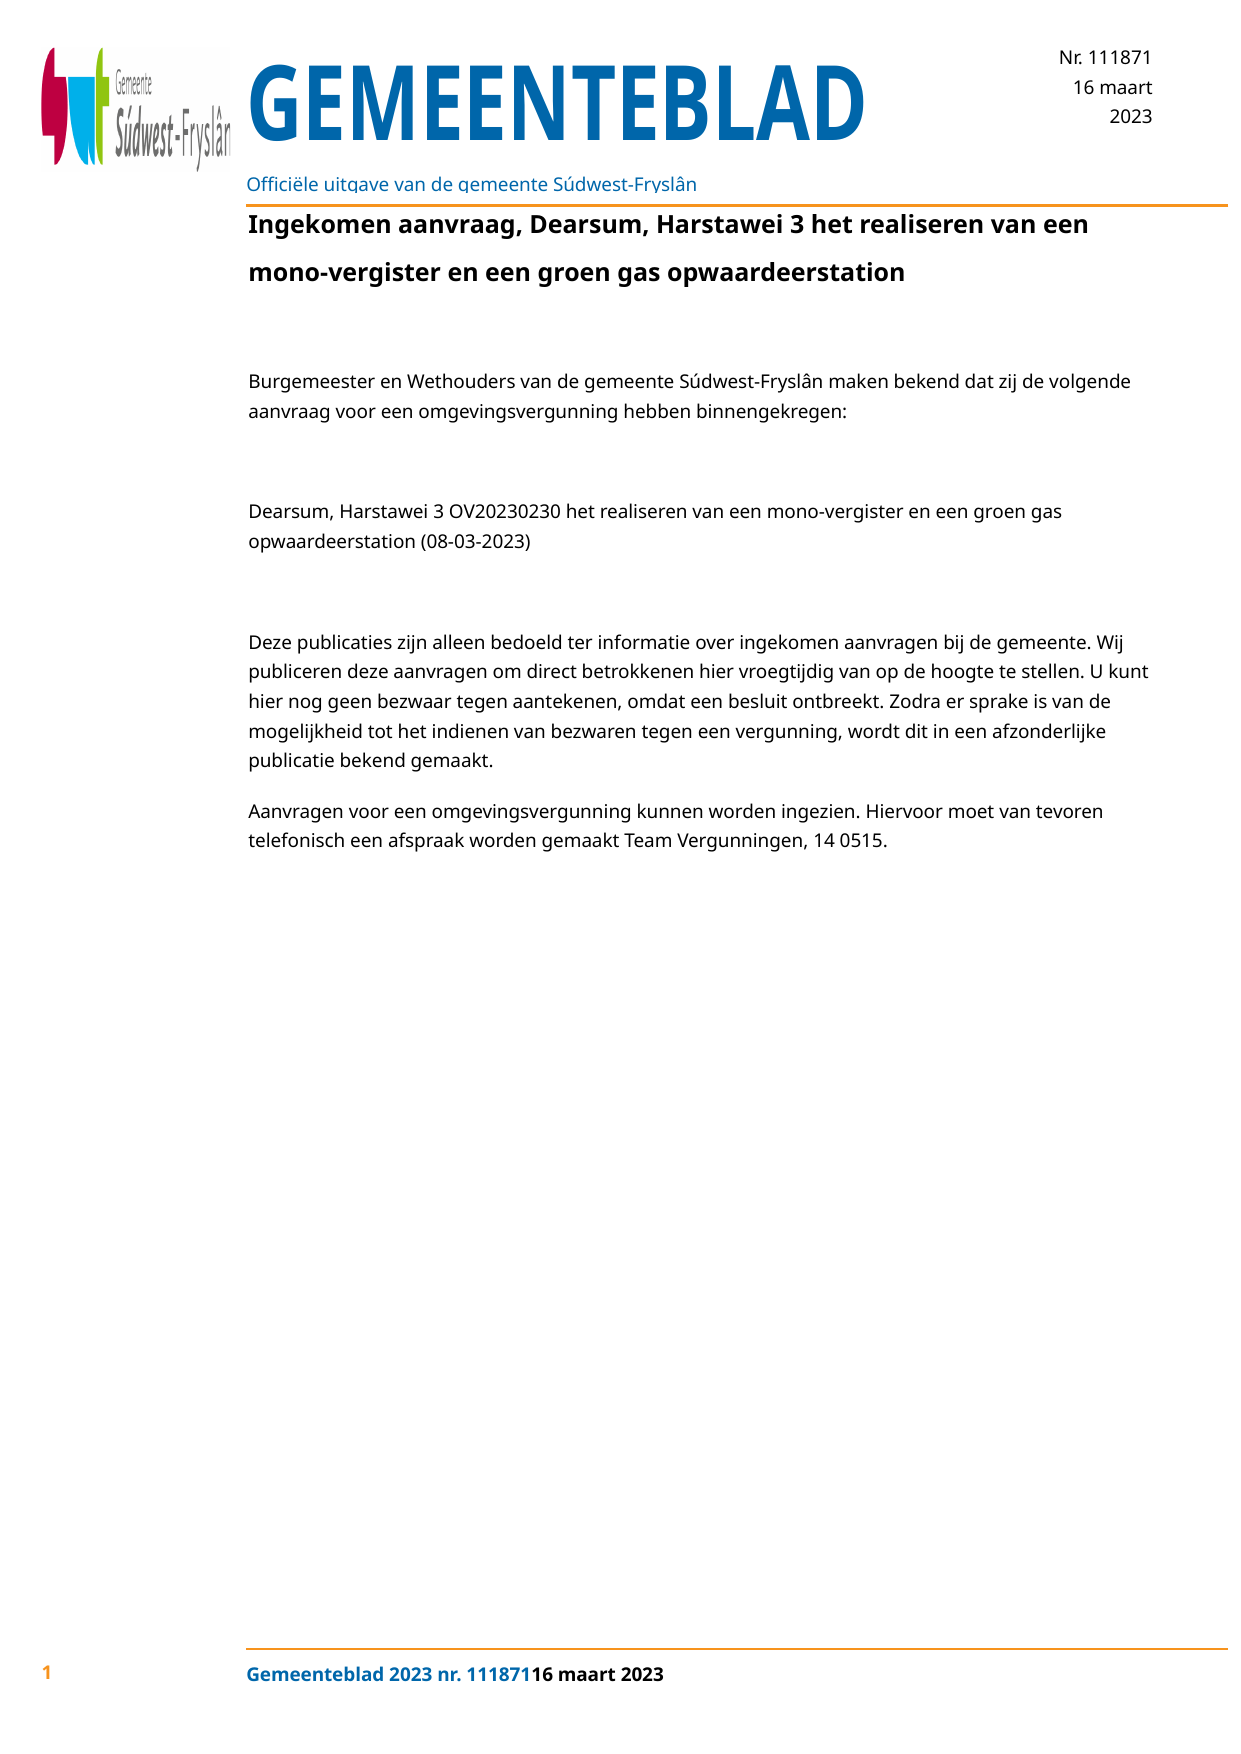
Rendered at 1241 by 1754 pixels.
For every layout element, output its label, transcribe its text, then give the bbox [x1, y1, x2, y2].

text Dearsum, Harstawei 3 OV20230230 het realiseren van een mono-vergister en een groen gas opwaardeerstation (08-03-2023) [248, 499, 1152, 554]
text Burgemeester en Wethouders van de gemeente Súdwest-Fryslân maken bekend dat zij de volgende aanvraag voor een omgevingsvergunning hebben binnengekregen: [248, 368, 1152, 424]
text Ingekomen aanvraag, Dearsum, Harstawei 3 het realiseren van een mono-vergister en een groen gas opwaardeerstation [248, 207, 1152, 288]
text Aanvragen voor een omgevingsvergunning kunnen worden ingezien. Hiervoor moet van tevoren telefonisch een afspraak worden gemaakt Team Vergunningen, 14 0515. [248, 798, 1152, 853]
picture [41, 47, 231, 172]
text Deze publicaties zijn alleen bedoeld ter informatie over ingekomen aanvragen bij de gemeente. Wij publiceren deze aanvragen om direct betrokkenen hier vroegtijdig van op de hoogte te stellen. U kunt hier nog geen bezwaar tegen aantekenen, omdat een besluit ontbreekt. Zodra er sprake is van de mogelijkheid tot het indienen van bezwaren tegen een vergunning, wordt dit in een afzonderlijke publicatie bekend gemaakt. [248, 629, 1152, 773]
